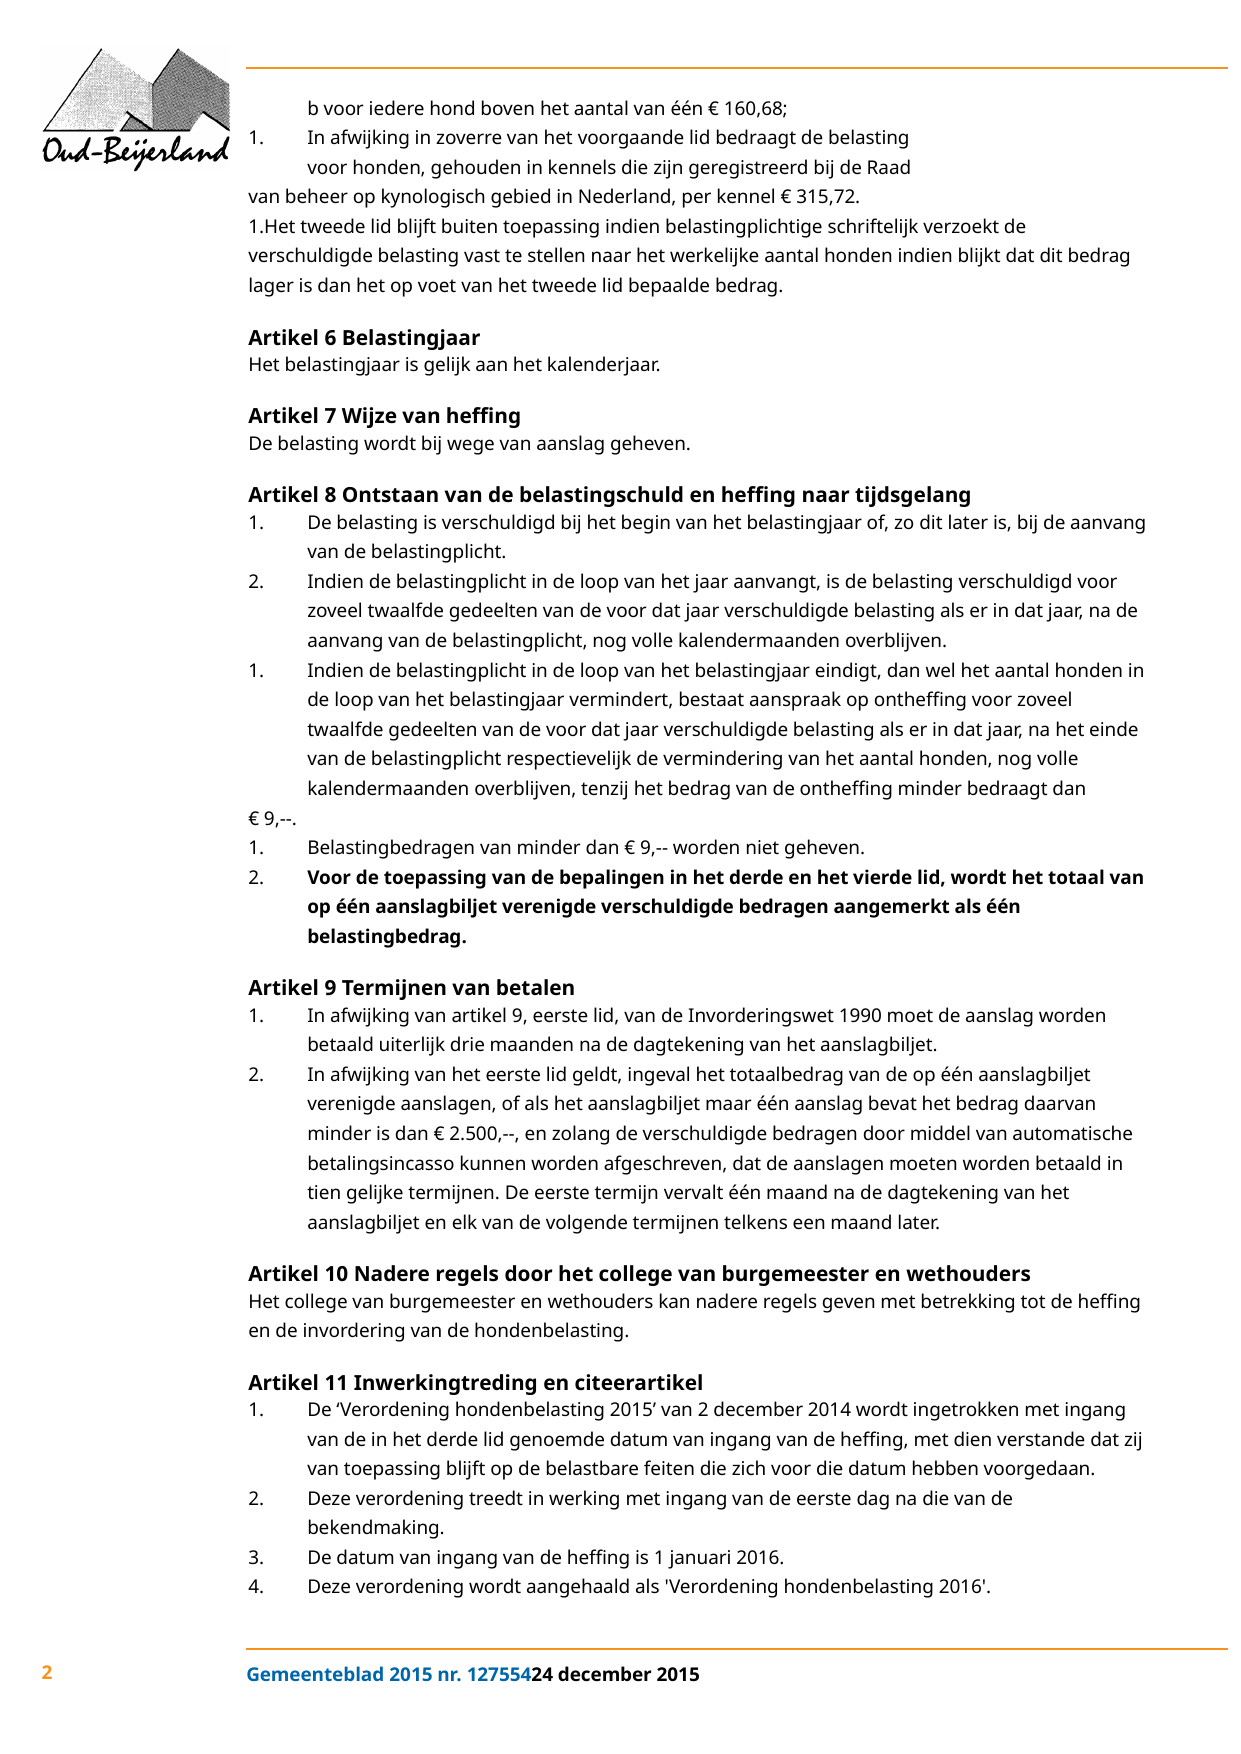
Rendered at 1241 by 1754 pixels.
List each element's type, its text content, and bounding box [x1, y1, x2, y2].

text Artikel 6 Belastingjaar [248, 323, 1152, 351]
list Deze verordening wordt aangehaald als 'Verordening hondenbelasting 2016'. [248, 1574, 1152, 1599]
list In afwijking van het eerste lid geldt, ingeval het totaalbedrag van de op één aanslagbiljet verenigde aanslagen, of als het aanslagbiljet maar één aanslag bevat het bedrag daarvan minder is dan € 2.500,--, en zolang de verschuldigde bedragen door middel van automatische betalingsincasso kunnen worden afgeschreven, dat de aanslagen moeten worden betaald in tien gelijke termijnen. De eerste termijn vervalt één maand na de dagtekening van het aanslagbiljet en elk van de volgende termijnen telkens een maand later. [248, 1061, 1152, 1235]
list Belastingbedragen van minder dan € 9,-- worden niet geheven. [248, 834, 1152, 860]
list b voor iedere hond boven het aantal van één € 160,68; [248, 95, 1152, 121]
picture [41, 47, 231, 172]
list De belasting is verschuldigd bij het begin van het belastingjaar of, zo dit later is, bij de aanvang van de belastingplicht. [248, 509, 1152, 564]
text Artikel 8 Ontstaan van de belastingschuld en heffing naar tijdsgelang [248, 480, 1152, 509]
text De belasting wordt bij wege van aanslag geheven. [248, 430, 1152, 456]
text € 9,--. [248, 805, 1152, 830]
text Artikel 10 Nadere regels door het college van burgemeester en wethouders [248, 1259, 1152, 1288]
text Het belastingjaar is gelijk aan het kalenderjaar. [248, 351, 1152, 377]
text Artikel 9 Termijnen van betalen [248, 973, 1152, 1002]
list voor honden, gehouden in kennels die zijn geregistreerd bij de Raad [248, 154, 1152, 180]
list In afwijking in zoverre van het voorgaande lid bedraagt de belasting [248, 124, 1152, 150]
text Het college van burgemeester en wethouders kan nadere regels geven met betrekking tot de heffing en de invordering van de hondenbelasting. [248, 1288, 1152, 1343]
text Artikel 7 Wijze van heffing [248, 402, 1152, 430]
text Artikel 11 Inwerkingtreding en citeerartikel [248, 1368, 1152, 1396]
list In afwijking van artikel 9, eerste lid, van de Invorderingswet 1990 moet de aanslag worden betaald uiterlijk drie maanden na de dagtekening van het aanslagbiljet. [248, 1002, 1152, 1057]
list Indien de belastingplicht in de loop van het jaar aanvangt, is de belasting verschuldigd voor zoveel twaalfde gedeelten van de voor dat jaar verschuldigde belasting als er in dat jaar, na de aanvang van de belastingplicht, nog volle kalendermaanden overblijven. [248, 568, 1152, 653]
list Voor de toepassing van de bepalingen in het derde en het vierde lid, wordt het totaal van op één aanslagbiljet verenigde verschuldigde bedragen aangemerkt als één belastingbedrag. [248, 864, 1152, 949]
list Indien de belastingplicht in de loop van het belastingjaar eindigt, dan wel het aantal honden in de loop van het belastingjaar vermindert, bestaat aanspraak op ontheffing voor zoveel twaalfde gedeelten van de voor dat jaar verschuldigde belasting als er in dat jaar, na het einde van de belastingplicht respectievelijk de vermindering van het aantal honden, nog volle kalendermaanden overblijven, tenzij het bedrag van de ontheffing minder bedraagt dan [248, 657, 1152, 801]
list De ‘Verordening hondenbelasting 2015’ van 2 december 2014 wordt ingetrokken met ingang van de in het derde lid genoemde datum van ingang van de heffing, met dien verstande dat zij van toepassing blijft op de belastbare feiten die zich voor die datum hebben voorgedaan. [248, 1396, 1152, 1481]
list Deze verordening treedt in werking met ingang van de eerste dag na die van de bekendmaking. [248, 1485, 1152, 1540]
text van beheer op kynologisch gebied in Nederland, per kennel € 315,72. [248, 183, 1152, 209]
text 1.Het tweede lid blijft buiten toepassing indien belastingplichtige schriftelijk verzoekt de verschuldigde belasting vast te stellen naar het werkelijke aantal honden indien blijkt dat dit bedrag lager is dan het op voet van het tweede lid bepaalde bedrag. [248, 213, 1152, 298]
list De datum van ingang van de heffing is 1 januari 2016. [248, 1544, 1152, 1570]
